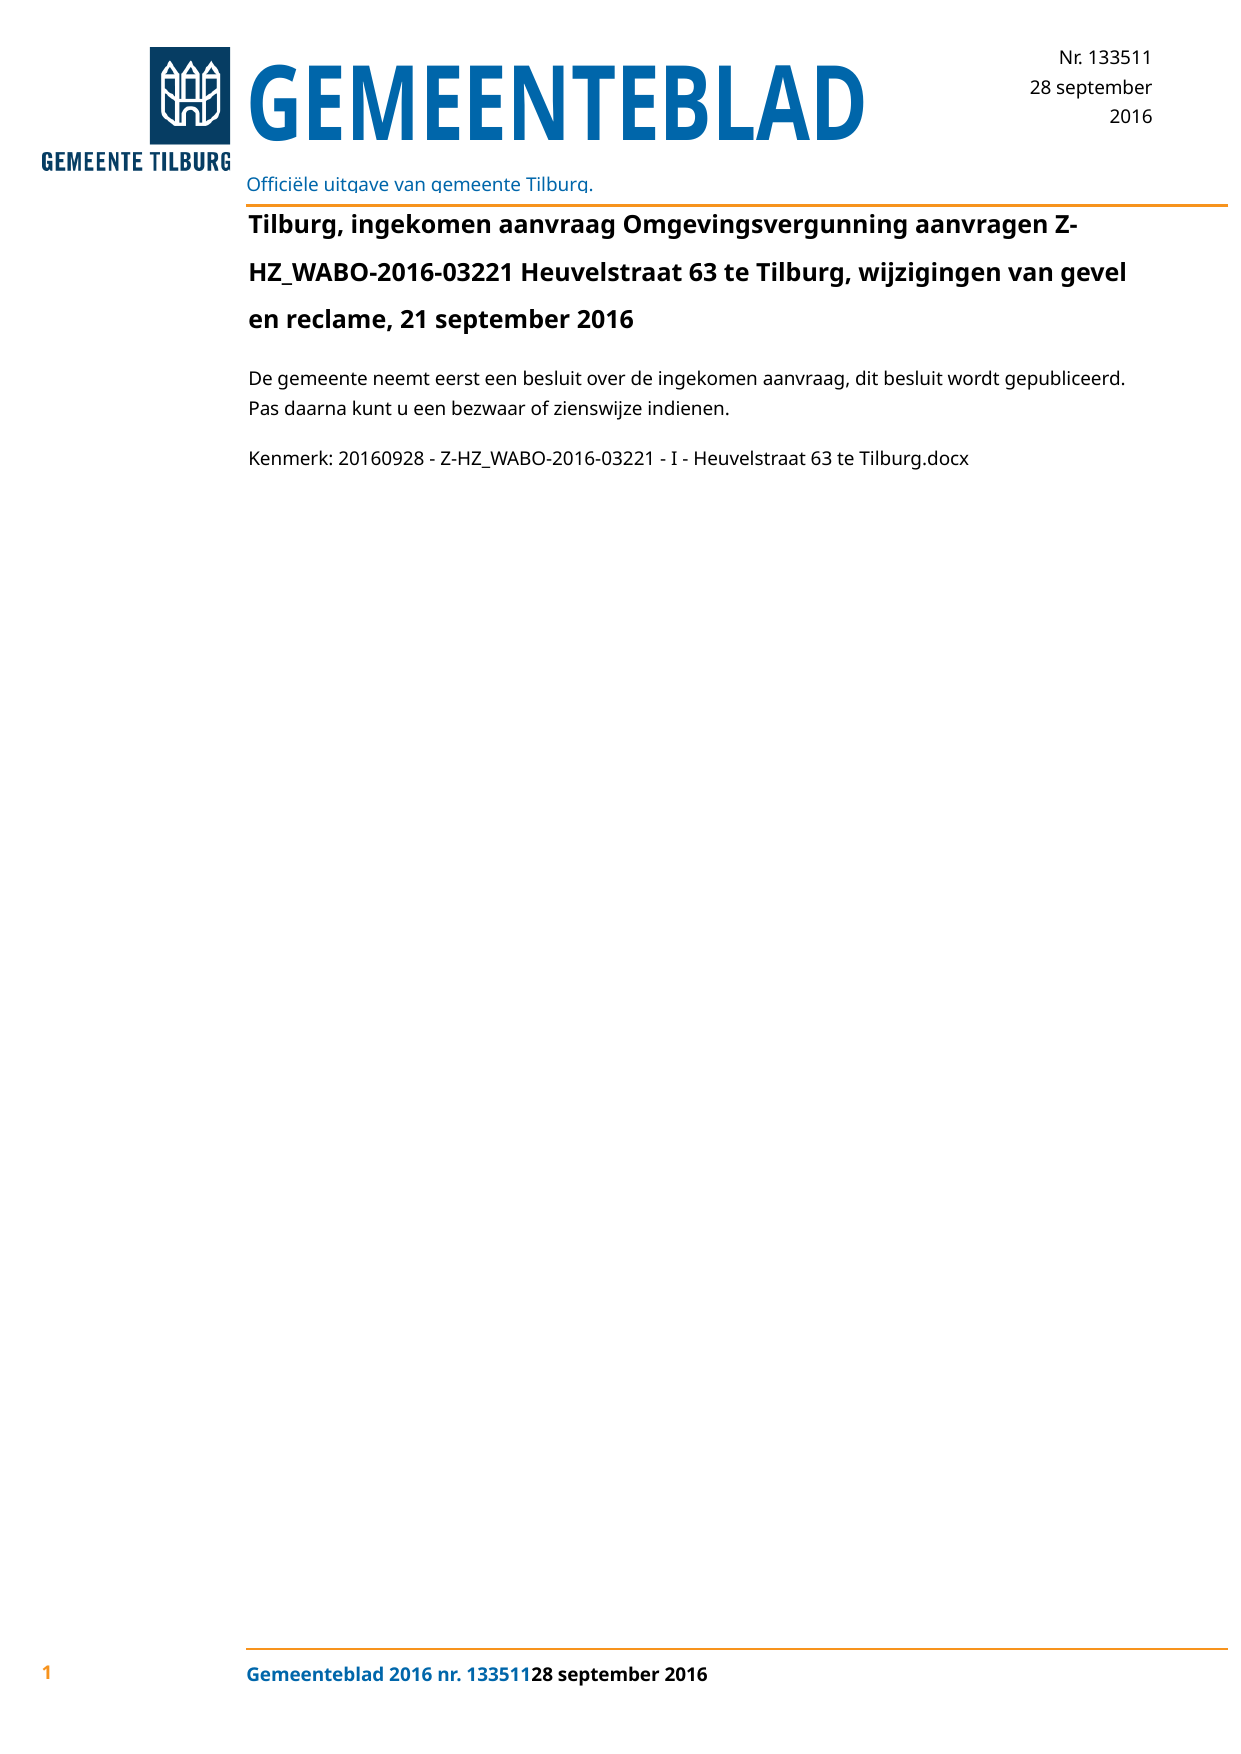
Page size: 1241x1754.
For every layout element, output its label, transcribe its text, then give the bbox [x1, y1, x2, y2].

text Kenmerk: 20160928 - Z-HZ_WABO-2016-03221 - I - Heuvelstraat 63 te Tilburg.docx [248, 446, 1152, 471]
text Tilburg, ingekomen aanvraag Omgevingsvergunning aanvragen Z-HZ_WABO-2016-03221 Heuvelstraat 63 te Tilburg, wijzigingen van gevel en reclame, 21 september 2016 [248, 207, 1152, 336]
text De gemeente neemt eerst een besluit over de ingekomen aanvraag, dit besluit wordt gepubliceerd. Pas daarna kunt u een bezwaar of zienswijze indienen. [248, 366, 1152, 421]
picture [41, 47, 231, 172]
